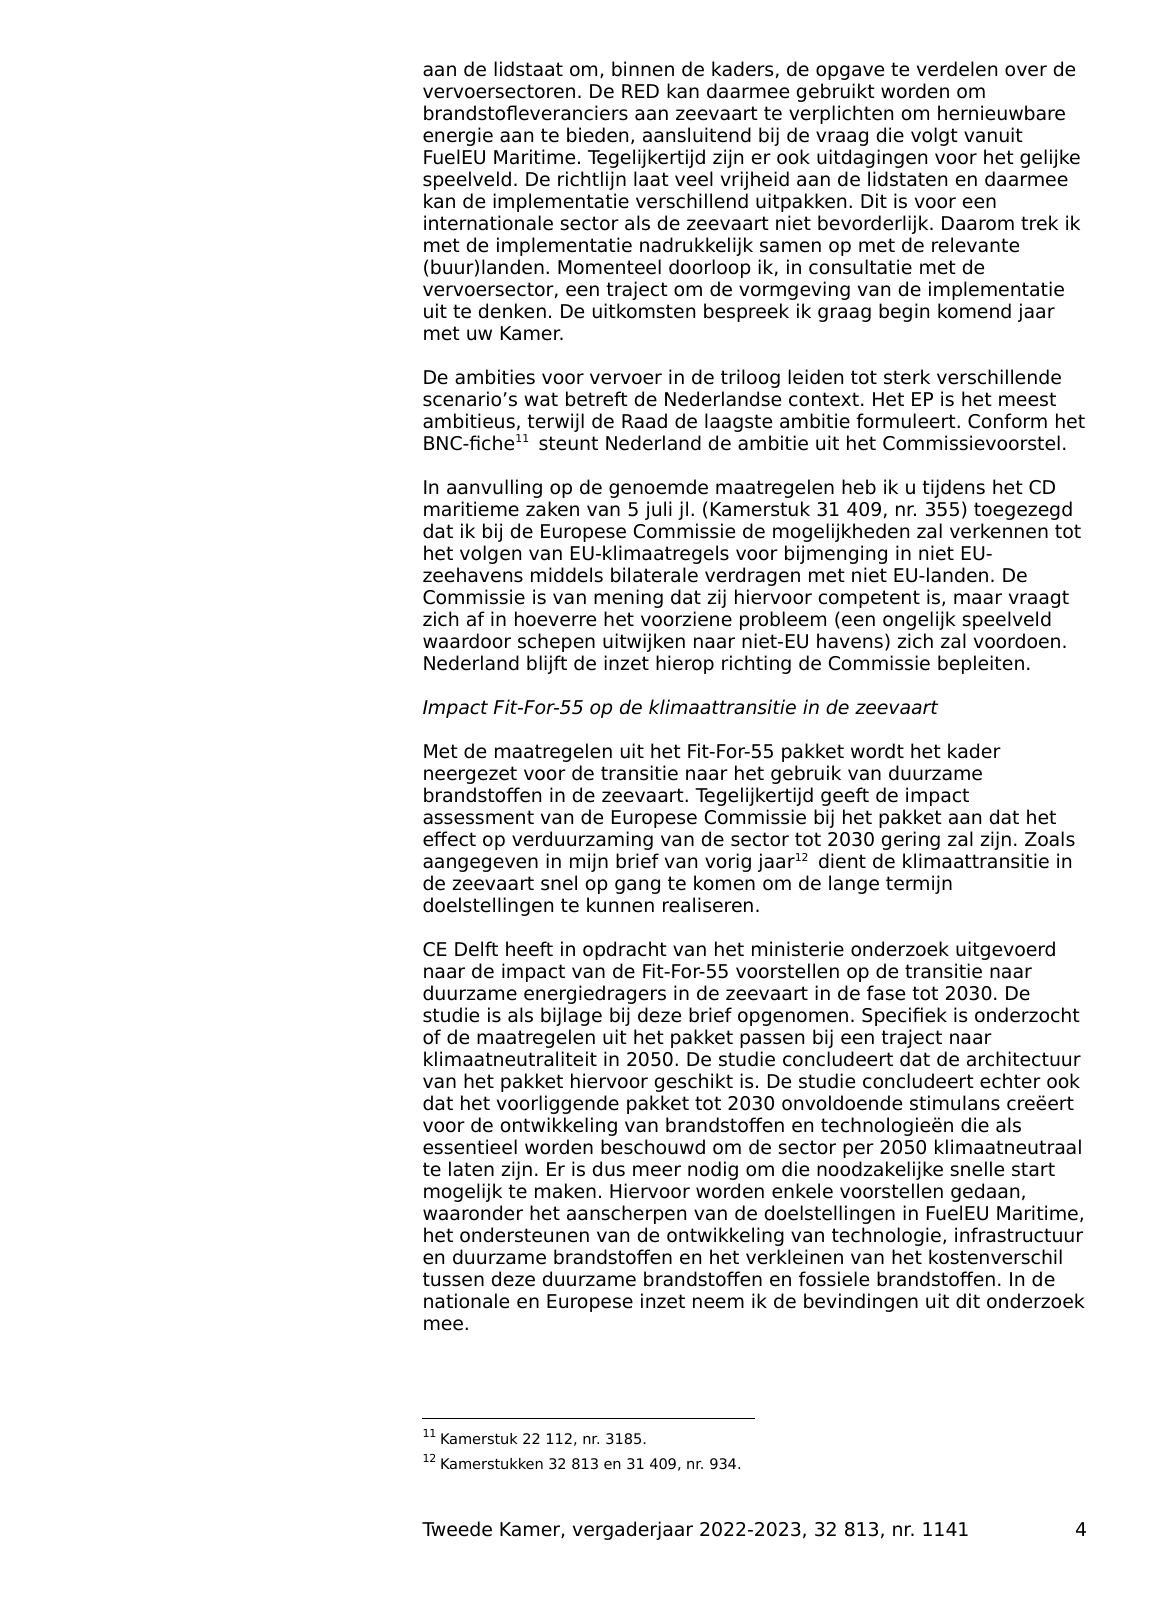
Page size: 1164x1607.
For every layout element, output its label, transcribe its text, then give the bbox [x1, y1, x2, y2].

text In aanvulling op de genoemde maatregelen heb ik u tijdens het CD maritieme zaken van 5 juli jl. (Kamerstuk 31 409, nr. 355) toegezegd dat ik bij de Europese Commissie de mogelijkheden zal verkennen tot het volgen van EU-klimaatregels voor bijmenging in niet EU-zeehavens middels bilaterale verdragen met niet EU-landen. De Commissie is van mening dat zij hiervoor competent is, maar vraagt zich af in hoeverre het voorziene probleem (een ongelijk speelveld waardoor schepen uitwijken naar niet-EU havens) zich zal voordoen. Nederland blijft de inzet hierop richting de Commissie bepleiten. [422, 477, 1087, 675]
text Kamerstukken 32 813 en 31 409, nr. 934. [422, 1452, 1087, 1474]
text Met de maatregelen uit het Fit-For-55 pakket wordt het kader neergezet voor de transitie naar het gebruik van duurzame brandstoffen in de zeevaart. Tegelijkertijd geeft de impact assessment van de Europese Commissie bij het pakket aan dat het effect op verduurzaming van de sector tot 2030 gering zal zijn. Zoals aangegeven in mijn brief van vorig jaar dient de klimaattransitie in de zeevaart snel op gang te komen om de lange termijn doelstellingen te kunnen realiseren. [422, 741, 1087, 917]
text De ambities voor vervoer in de triloog leiden tot sterk verschillende scenario’s wat betreft de Nederlandse context. Het EP is het meest ambitieus, terwijl de Raad de laagste ambitie formuleert. Conform het BNC-fiche steunt Nederland de ambitie uit het Commissievoorstel. [422, 367, 1087, 455]
text Kamerstuk 22 112, nr. 3185. [422, 1427, 1087, 1449]
text aan de lidstaat om, binnen de kaders, de opgave te verdelen over de vervoersectoren. De RED kan daarmee gebruikt worden om brandstofleveranciers aan zeevaart te verplichten om hernieuwbare energie aan te bieden, aansluitend bij de vraag die volgt vanuit FuelEU Maritime. Tegelijkertijd zijn er ook uitdagingen voor het gelijke speelveld. De richtlijn laat veel vrijheid aan de lidstaten en daarmee kan de implementatie verschillend uitpakken. Dit is voor een internationale sector als de zeevaart niet bevorderlijk. Daarom trek ik met de implementatie nadrukkelijk samen op met de relevante (buur)landen. Momenteel doorloop ik, in consultatie met de vervoersector, een traject om de vormgeving van de implementatie uit te denken. De uitkomsten bespreek ik graag begin komend jaar met uw Kamer. [422, 59, 1087, 345]
text CE Delft heeft in opdracht van het ministerie onderzoek uitgevoerd naar de impact van de Fit-For-55 voorstellen op de transitie naar duurzame energiedragers in de zeevaart in de fase tot 2030. De studie is als bijlage bij deze brief opgenomen. Specifiek is onderzocht of de maatregelen uit het pakket passen bij een traject naar klimaatneutraliteit in 2050. De studie concludeert dat de architectuur van het pakket hiervoor geschikt is. De studie concludeert echter ook dat het voorliggende pakket tot 2030 onvoldoende stimulans creëert voor de ontwikkeling van brandstoffen en technologieën die als essentieel worden beschouwd om de sector per 2050 klimaatneutraal te laten zijn. Er is dus meer nodig om die noodzakelijke snelle start mogelijk te maken. Hiervoor worden enkele voorstellen gedaan, waaronder het aanscherpen van de doelstellingen in FuelEU Maritime, het ondersteunen van de ontwikkeling van technologie, infrastructuur en duurzame brandstoffen en het verkleinen van het kostenverschil tussen deze duurzame brandstoffen en fossiele brandstoffen. In de nationale en Europese inzet neem ik de bevindingen uit dit onderzoek mee. [422, 939, 1087, 1335]
subtitle Impact Fit-For-55 op de klimaattransitie in de zeevaart [422, 697, 1087, 719]
